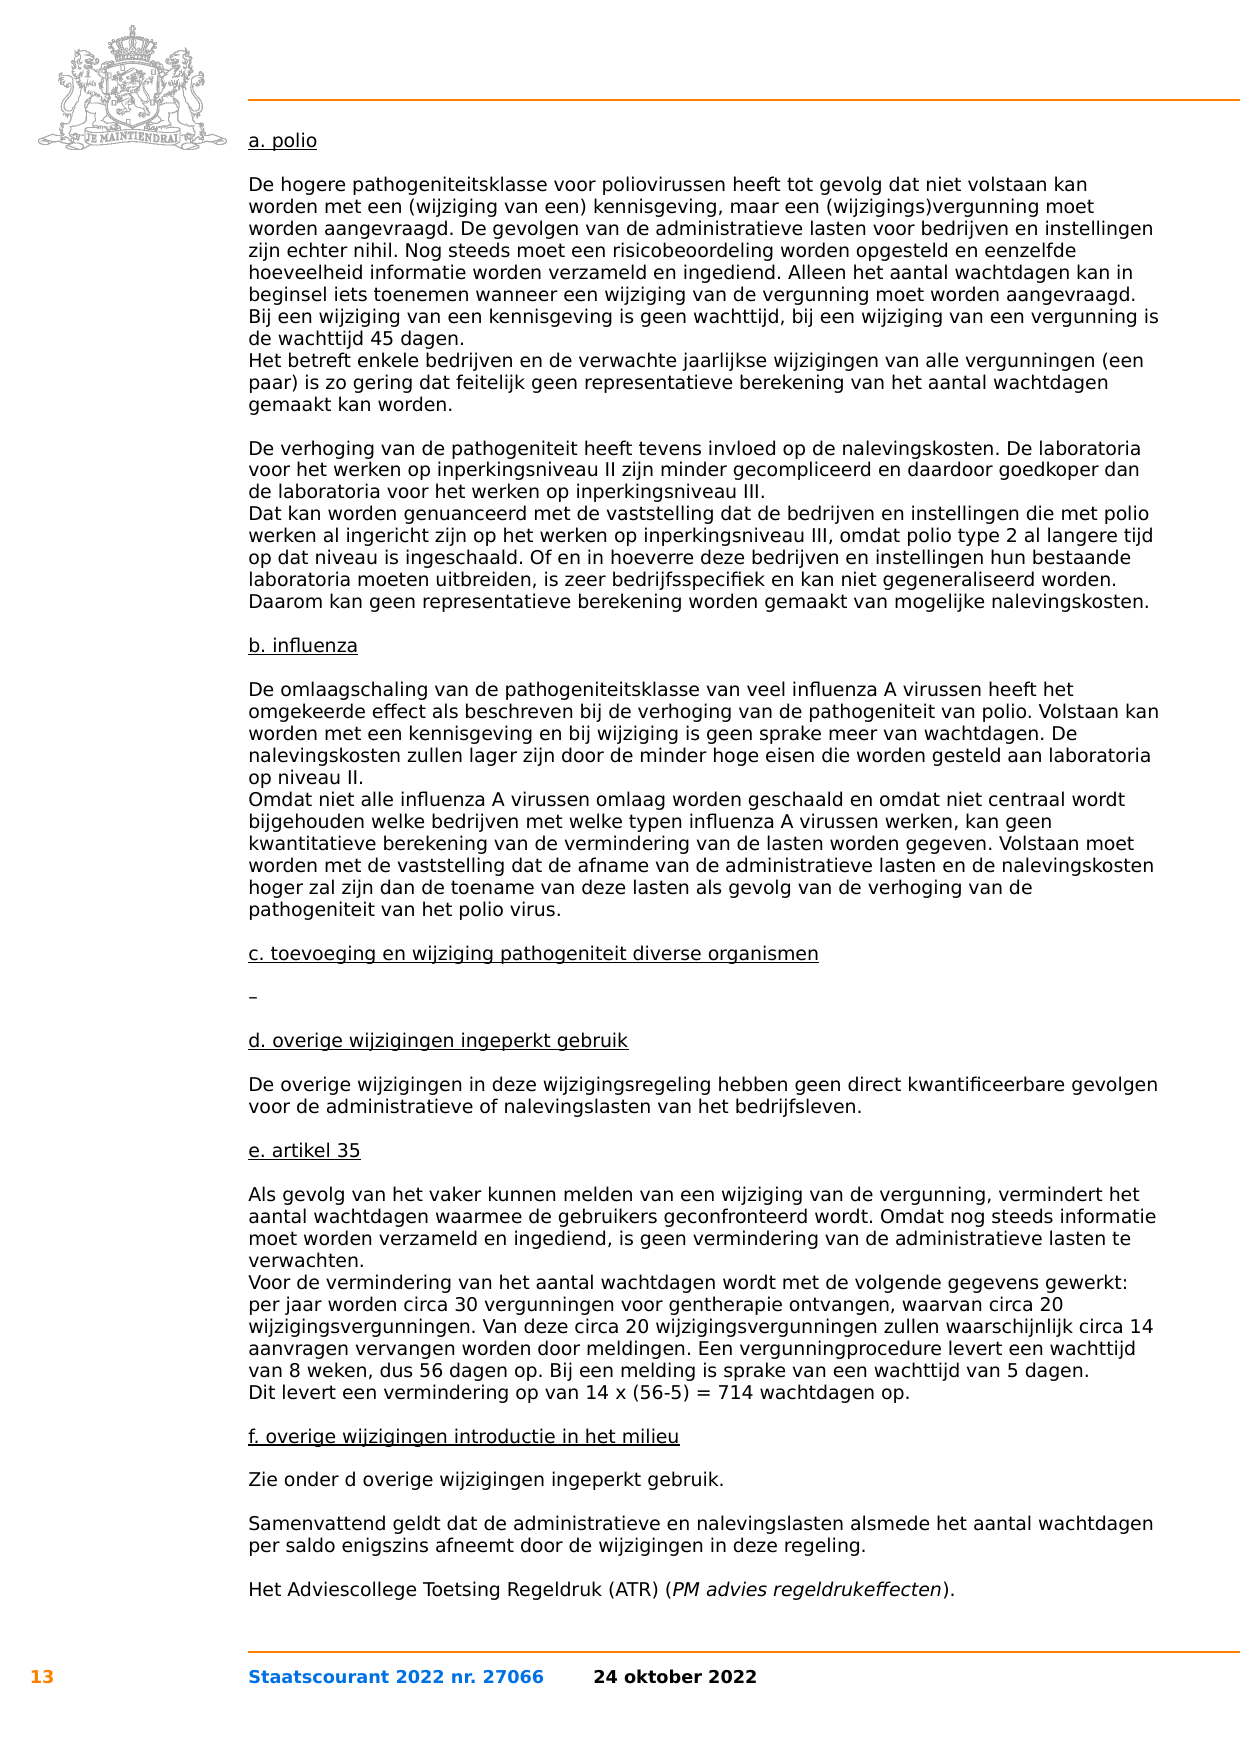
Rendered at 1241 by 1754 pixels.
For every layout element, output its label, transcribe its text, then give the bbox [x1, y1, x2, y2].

text Zie onder d overige wijzigingen ingeperkt gebruik. [248, 1469, 1163, 1491]
text De overige wijzigingen in deze wijzigingsregeling hebben geen direct kwantificeerbare gevolgen voor de administratieve of nalevingslasten van het bedrijfsleven. [248, 1074, 1163, 1118]
subtitle f. overige wijzigingen introductie in het milieu [248, 1426, 1163, 1447]
picture [38, 25, 227, 150]
text Samenvattend geldt dat de administratieve en nalevingslasten alsmede het aantal wachtdagen per saldo enigszins afneemt door de wijzigingen in deze regeling. [248, 1513, 1163, 1557]
text De verhoging van de pathogeniteit heeft tevens invloed op de nalevingskosten. De laboratoria voor het werken op inperkingsniveau II zijn minder gecompliceerd en daardoor goedkoper dan de laboratoria voor het werken op inperkingsniveau III. [248, 437, 1163, 503]
text – [248, 986, 1163, 1008]
subtitle a. polio [248, 130, 1163, 152]
text Dat kan worden genuanceerd met de vaststelling dat de bedrijven en instellingen die met polio werken al ingericht zijn op het werken op inperkingsniveau III, omdat polio type 2 al langere tijd op dat niveau is ingeschaald. Of en in hoeverre deze bedrijven en instellingen hun bestaande laboratoria moeten uitbreiden, is zeer bedrijfsspecifiek en kan niet gegeneraliseerd worden. Daarom kan geen representatieve berekening worden gemaakt van mogelijke nalevingskosten. [248, 503, 1163, 613]
text Voor de vermindering van het aantal wachtdagen wordt met de volgende gegevens gewerkt: per jaar worden circa 30 vergunningen voor gentherapie ontvangen, waarvan circa 20 wijzigingsvergunningen. Van deze circa 20 wijzigingsvergunningen zullen waarschijnlijk circa 14 aanvragen vervangen worden door meldingen. Een vergunningprocedure levert een wachttijd van 8 weken, dus 56 dagen op. Bij een melding is sprake van een wachttijd van 5 dagen. [248, 1272, 1163, 1382]
text Omdat niet alle influenza A virussen omlaag worden geschaald en omdat niet centraal wordt bijgehouden welke bedrijven met welke typen influenza A virussen werken, kan geen kwantitatieve berekening van de vermindering van de lasten worden gegeven. Volstaan moet worden met de vaststelling dat de afname van de administratieve lasten en de nalevingskosten hoger zal zijn dan de toename van deze lasten als gevolg van de verhoging van de pathogeniteit van het polio virus. [248, 789, 1163, 921]
text Als gevolg van het vaker kunnen melden van een wijziging van de vergunning, vermindert het aantal wachtdagen waarmee de gebruikers geconfronteerd wordt. Omdat nog steeds informatie moet worden verzameld en ingediend, is geen vermindering van de administratieve lasten te verwachten. [248, 1184, 1163, 1272]
subtitle d. overige wijzigingen ingeperkt gebruik [248, 1030, 1163, 1052]
subtitle e. artikel 35 [248, 1140, 1163, 1162]
subtitle b. influenza [248, 635, 1163, 657]
text Het Adviescollege Toetsing Regeldruk (ATR) (PM advies regeldrukeffecten). [248, 1579, 1163, 1601]
text De hogere pathogeniteitsklasse voor poliovirussen heeft tot gevolg dat niet volstaan kan worden met een (wijziging van een) kennisgeving, maar een (wijzigings)vergunning moet worden aangevraagd. De gevolgen van de administratieve lasten voor bedrijven en instellingen zijn echter nihil. Nog steeds moet een risicobeoordeling worden opgesteld en eenzelfde hoeveelheid informatie worden verzameld en ingediend. Alleen het aantal wachtdagen kan in beginsel iets toenemen wanneer een wijziging van de vergunning moet worden aangevraagd. Bij een wijziging van een kennisgeving is geen wachttijd, bij een wijziging van een vergunning is de wachttijd 45 dagen. [248, 174, 1163, 349]
text Het betreft enkele bedrijven en de verwachte jaarlijkse wijzigingen van alle vergunningen (een paar) is zo gering dat feitelijk geen representatieve berekening van het aantal wachtdagen gemaakt kan worden. [248, 349, 1163, 416]
subtitle c. toevoeging en wijziging pathogeniteit diverse organismen [248, 943, 1163, 964]
text Dit levert een vermindering op van 14 x (56-5) = 714 wachtdagen op. [248, 1382, 1163, 1404]
text De omlaagschaling van de pathogeniteitsklasse van veel influenza A virussen heeft het omgekeerde effect als beschreven bij de verhoging van de pathogeniteit van polio. Volstaan kan worden met een kennisgeving en bij wijziging is geen sprake meer van wachtdagen. De nalevingskosten zullen lager zijn door de minder hoge eisen die worden gesteld aan laboratoria op niveau II. [248, 679, 1163, 789]
